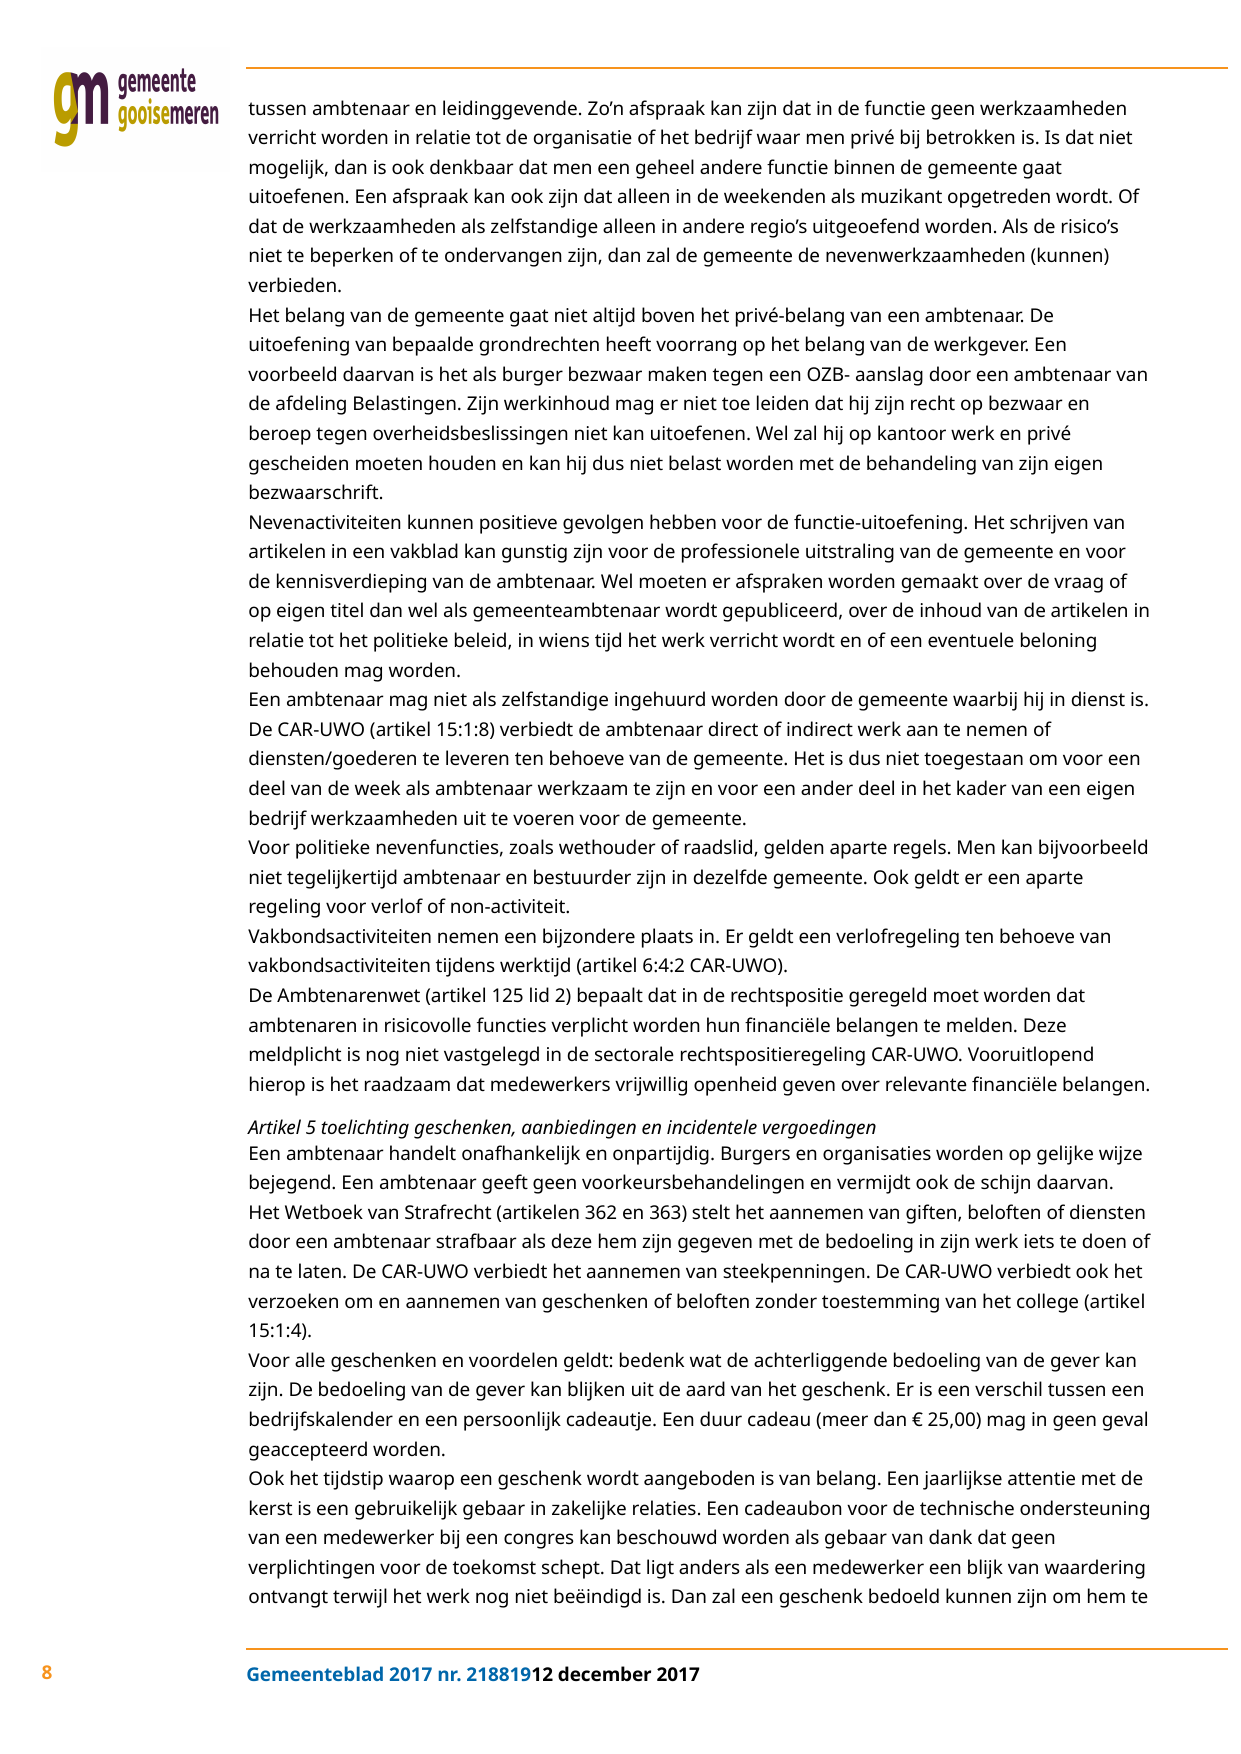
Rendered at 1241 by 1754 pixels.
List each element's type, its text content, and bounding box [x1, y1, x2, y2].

text Artikel 5 toelichting geschenken, aanbiedingen en incidentele vergoedingen [248, 1114, 1152, 1140]
text Voor alle geschenken en voordelen geldt: bedenk wat de achterliggende bedoeling van de gever kan zijn. De bedoeling van de gever kan blijken uit de aard van het geschenk. Er is een verschil tussen een bedrijfskalender en een persoonlijk cadeautje. Een duur cadeau (meer dan € 25,00) mag in geen geval geaccepteerd worden. [248, 1347, 1152, 1461]
text Voor politieke nevenfuncties, zoals wethouder of raadslid, gelden aparte regels. Men kan bijvoorbeeld niet tegelijkertijd ambtenaar en bestuurder zijn in dezelfde gemeente. Ook geldt er een aparte regeling voor verlof of non-activiteit. [248, 834, 1152, 919]
text Nevenactiviteiten kunnen positieve gevolgen hebben voor de functie-uitoefening. Het schrijven van artikelen in een vakblad kan gunstig zijn voor de professionele uitstraling van de gemeente en voor de kennisverdieping van de ambtenaar. Wel moeten er afspraken worden gemaakt over de vraag of op eigen titel dan wel als gemeenteambtenaar wordt gepubliceerd, over de inhoud van de artikelen in relatie tot het politieke beleid, in wiens tijd het werk verricht wordt en of een eventuele beloning behouden mag worden. [248, 509, 1152, 683]
text tussen ambtenaar en leidinggevende. Zo’n afspraak kan zijn dat in de functie geen werkzaamheden verricht worden in relatie tot de organisatie of het bedrijf waar men privé bij betrokken is. Is dat niet mogelijk, dan is ook denkbaar dat men een geheel andere functie binnen de gemeente gaat uitoefenen. Een afspraak kan ook zijn dat alleen in de weekenden als muzikant opgetreden wordt. Of dat de werkzaamheden als zelfstandige alleen in andere regio’s uitgeoefend worden. Als de risico’s niet te beperken of te ondervangen zijn, dan zal de gemeente de nevenwerkzaamheden (kunnen) verbieden. [248, 95, 1152, 298]
text Ook het tijdstip waarop een geschenk wordt aangeboden is van belang. Een jaarlijkse attentie met de kerst is een gebruikelijk gebaar in zakelijke relaties. Een cadeaubon voor de technische ondersteuning van een medewerker bij een congres kan beschouwd worden als gebaar van dank dat geen verplichtingen voor de toekomst schept. Dat ligt anders als een medewerker een blijk van waardering ontvangt terwijl het werk nog niet beëindigd is. Dan zal een geschenk bedoeld kunnen zijn om hem te [248, 1465, 1152, 1609]
text Het belang van de gemeente gaat niet altijd boven het privé-belang van een ambtenaar. De uitoefening van bepaalde grondrechten heeft voorrang op het belang van de werkgever. Een voorbeeld daarvan is het als burger bezwaar maken tegen een OZB- aanslag door een ambtenaar van de afdeling Belastingen. Zijn werkinhoud mag er niet toe leiden dat hij zijn recht op bezwaar en beroep tegen overheidsbeslissingen niet kan uitoefenen. Wel zal hij op kantoor werk en privé gescheiden moeten houden en kan hij dus niet belast worden met de behandeling van zijn eigen bezwaarschrift. [248, 302, 1152, 505]
text Een ambtenaar mag niet als zelfstandige ingehuurd worden door de gemeente waarbij hij in dienst is. De CAR-UWO (artikel 15:1:8) verbiedt de ambtenaar direct of indirect werk aan te nemen of diensten/goederen te leveren ten behoeve van de gemeente. Het is dus niet toegestaan om voor een deel van de week als ambtenaar werkzaam te zijn en voor een ander deel in het kader van een eigen bedrijf werkzaamheden uit te voeren voor de gemeente. [248, 686, 1152, 831]
text De Ambtenarenwet (artikel 125 lid 2) bepaalt dat in de rechtspositie geregeld moet worden dat ambtenaren in risicovolle functies verplicht worden hun financiële belangen te melden. Deze meldplicht is nog niet vastgelegd in de sectorale rechtspositieregeling CAR-UWO. Vooruitlopend hierop is het raadzaam dat medewerkers vrijwillig openheid geven over relevante financiële belangen. [248, 982, 1152, 1097]
text Het Wetboek van Strafrecht (artikelen 362 en 363) stelt het aannemen van giften, beloften of diensten door een ambtenaar strafbaar als deze hem zijn gegeven met de bedoeling in zijn werk iets te doen of na te laten. De CAR-UWO verbiedt het aannemen van steekpenningen. De CAR-UWO verbiedt ook het verzoeken om en aannemen van geschenken of beloften zonder toestemming van het college (artikel 15:1:4). [248, 1199, 1152, 1343]
picture [41, 47, 231, 172]
text Vakbondsactiviteiten nemen een bijzondere plaats in. Er geldt een verlofregeling ten behoeve van vakbondsactiviteiten tijdens werktijd (artikel 6:4:2 CAR-UWO). [248, 923, 1152, 978]
text Een ambtenaar handelt onafhankelijk en onpartijdig. Burgers en organisaties worden op gelijke wijze bejegend. Een ambtenaar geeft geen voorkeursbehandelingen en vermijdt ook de schijn daarvan. [248, 1140, 1152, 1195]
